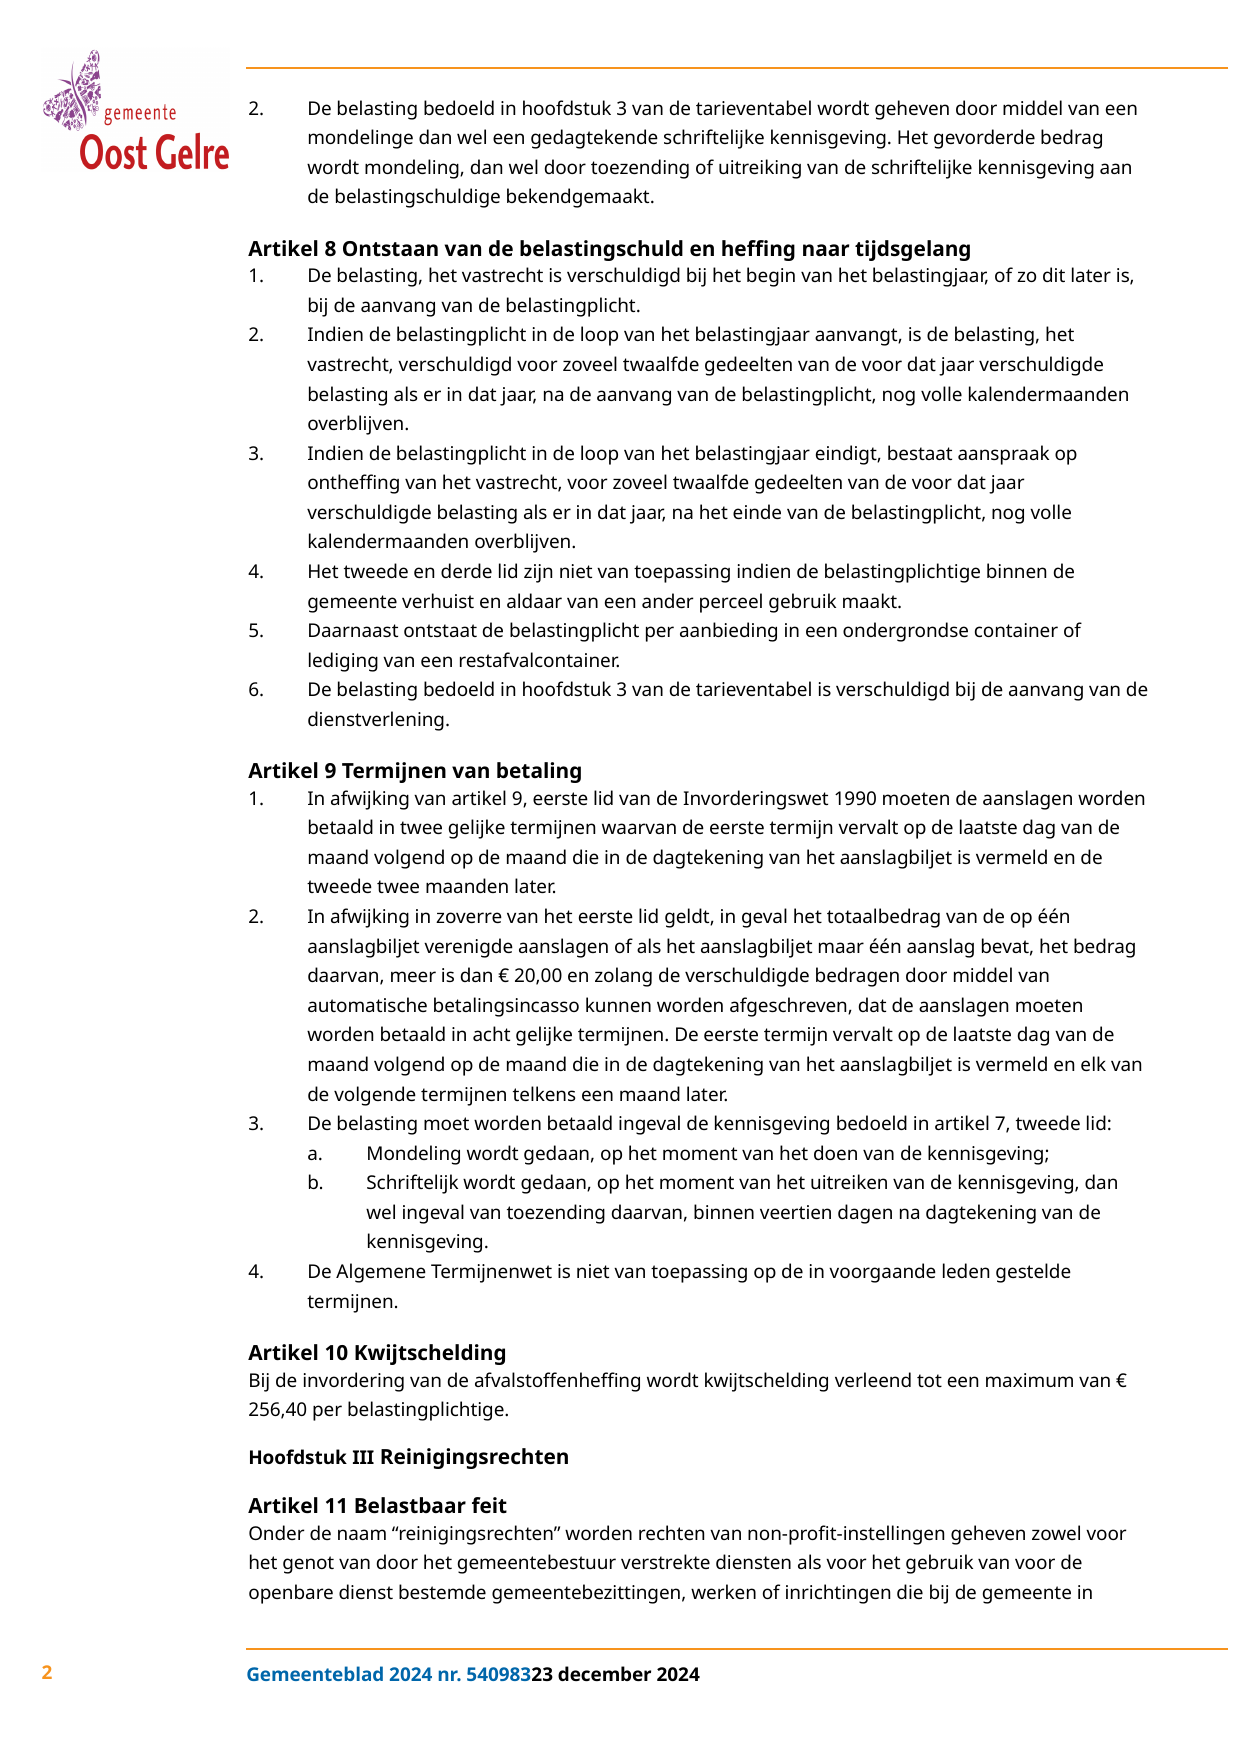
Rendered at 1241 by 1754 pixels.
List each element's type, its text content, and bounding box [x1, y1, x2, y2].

list De belasting bedoeld in hoofdstuk 3 van de tarieventabel wordt geheven door middel van een mondelinge dan wel een gedagtekende schriftelijke kennisgeving. Het gevorderde bedrag wordt mondeling, dan wel door toezending of uitreiking van de schriftelijke kennisgeving aan de belastingschuldige bekendgemaakt. [248, 95, 1152, 209]
list Daarnaast ontstaat de belastingplicht per aanbieding in een ondergrondse container of lediging van een restafvalcontainer. [248, 617, 1152, 673]
list Indien de belastingplicht in de loop van het belastingjaar eindigt, bestaat aanspraak op ontheffing van het vastrecht, voor zoveel twaalfde gedeelten van de voor dat jaar verschuldigde belasting als er in dat jaar, na het einde van de belastingplicht, nog volle kalendermaanden overblijven. [248, 440, 1152, 554]
list Indien de belastingplicht in de loop van het belastingjaar aanvangt, is de belasting, het vastrecht, verschuldigd voor zoveel twaalfde gedeelten van de voor dat jaar verschuldigde belasting als er in dat jaar, na de aanvang van de belastingplicht, nog volle kalendermaanden overblijven. [248, 322, 1152, 436]
list Schriftelijk wordt gedaan, op het moment van het uitreiken van de kennisgeving, dan wel ingeval van toezending daarvan, binnen veertien dagen na dagtekening van de kennisgeving. [307, 1169, 1152, 1254]
list In afwijking in zoverre van het eerste lid geldt, in geval het totaalbedrag van de op één aanslagbiljet verenigde aanslagen of als het aanslagbiljet maar één aanslag bevat, het bedrag daarvan, meer is dan € 20,00 en zolang de verschuldigde bedragen door middel van automatische betalingsincasso kunnen worden afgeschreven, dat de aanslagen moeten worden betaald in acht gelijke termijnen. De eerste termijn vervalt op de laatste dag van de maand volgend op de maand die in de dagtekening van het aanslagbiljet is vermeld en elk van de volgende termijnen telkens een maand later. [248, 903, 1152, 1107]
list Het tweede en derde lid zijn niet van toepassing indien de belastingplichtige binnen de gemeente verhuist en aldaar van een ander perceel gebruik maakt. [248, 558, 1152, 613]
list De belasting bedoeld in hoofdstuk 3 van de tarieventabel is verschuldigd bij de aanvang van de dienstverlening. [248, 677, 1152, 732]
list In afwijking van artikel 9, eerste lid van de Invorderingswet 1990 moeten de aanslagen worden betaald in twee gelijke termijnen waarvan de eerste termijn vervalt op de laatste dag van de maand volgend op de maand die in de dagtekening van het aanslagbiljet is vermeld en de tweede twee maanden later. [248, 785, 1152, 899]
text Artikel 11 Belastbaar feit [248, 1491, 1152, 1520]
text Artikel 9 Termijnen van betaling [248, 757, 1152, 785]
text Artikel 8 Ontstaan van de belastingschuld en heffing naar tijdsgelang [248, 234, 1152, 262]
picture [41, 47, 231, 172]
list De Algemene Termijnenwet is niet van toepassing op de in voorgaande leden gestelde termijnen. [248, 1258, 1152, 1314]
text Onder de naam “reinigingsrechten” worden rechten van non-profit-instellingen geheven zowel voor het genot van door het gemeentebestuur verstrekte diensten als voor het gebruik van voor de openbare dienst bestemde gemeentebezittingen, werken of inrichtingen die bij de gemeente in [248, 1520, 1152, 1604]
text Hoofdstuk III Reinigingsrechten [248, 1442, 1152, 1470]
text Artikel 10 Kwijtschelding [248, 1338, 1152, 1367]
list Mondeling wordt gedaan, op het moment van het doen van de kennisgeving; [307, 1140, 1152, 1166]
list De belasting moet worden betaald ingeval de kennisgeving bedoeld in artikel 7, tweede lid: [248, 1110, 1152, 1136]
list De belasting, het vastrecht is verschuldigd bij het begin van het belastingjaar, of zo dit later is, bij de aanvang van de belastingplicht. [248, 262, 1152, 318]
text Bij de invordering van de afvalstoffenheffing wordt kwijtschelding verleend tot een maximum van € 256,40 per belastingplichtige. [248, 1367, 1152, 1422]
